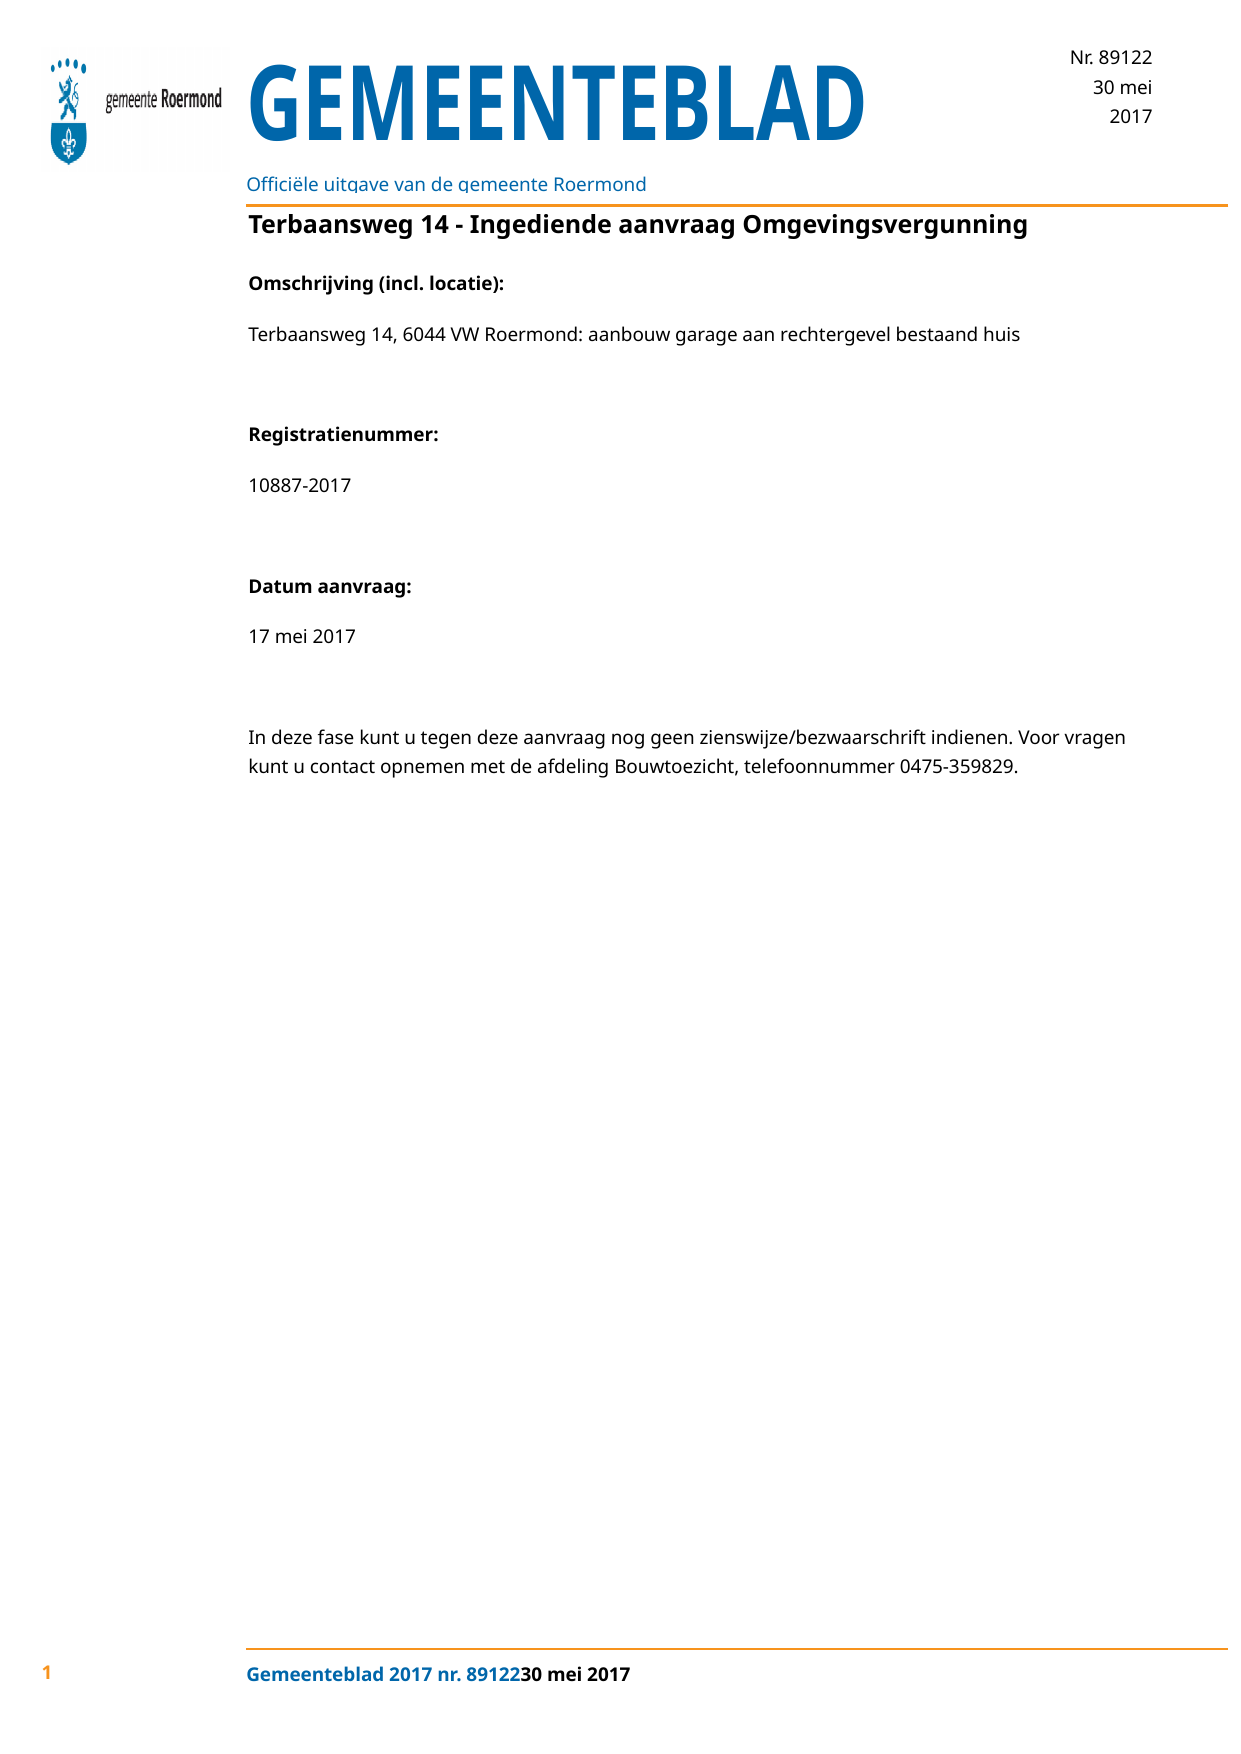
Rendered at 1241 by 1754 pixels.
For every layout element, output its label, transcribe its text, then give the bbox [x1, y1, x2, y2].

text Omschrijving (incl. locatie): [248, 270, 1152, 296]
text Datum aanvraag: [248, 573, 1152, 598]
text Terbaansweg 14 - Ingediende aanvraag Omgevingsvergunning [248, 207, 1152, 241]
text Registratienummer: [248, 422, 1152, 447]
text Terbaansweg 14, 6044 VW Roermond: aanbouw garage aan rechtergevel bestaand huis [248, 321, 1152, 346]
text In deze fase kunt u tegen deze aanvraag nog geen zienswijze/bezwaarschrift indienen. Voor vragen kunt u contact opnemen met de afdeling Bouwtoezicht, telefoonnummer 0475-359829. [248, 724, 1152, 779]
text 10887-2017 [248, 472, 1152, 498]
picture [41, 47, 231, 172]
text 17 mei 2017 [248, 623, 1152, 649]
